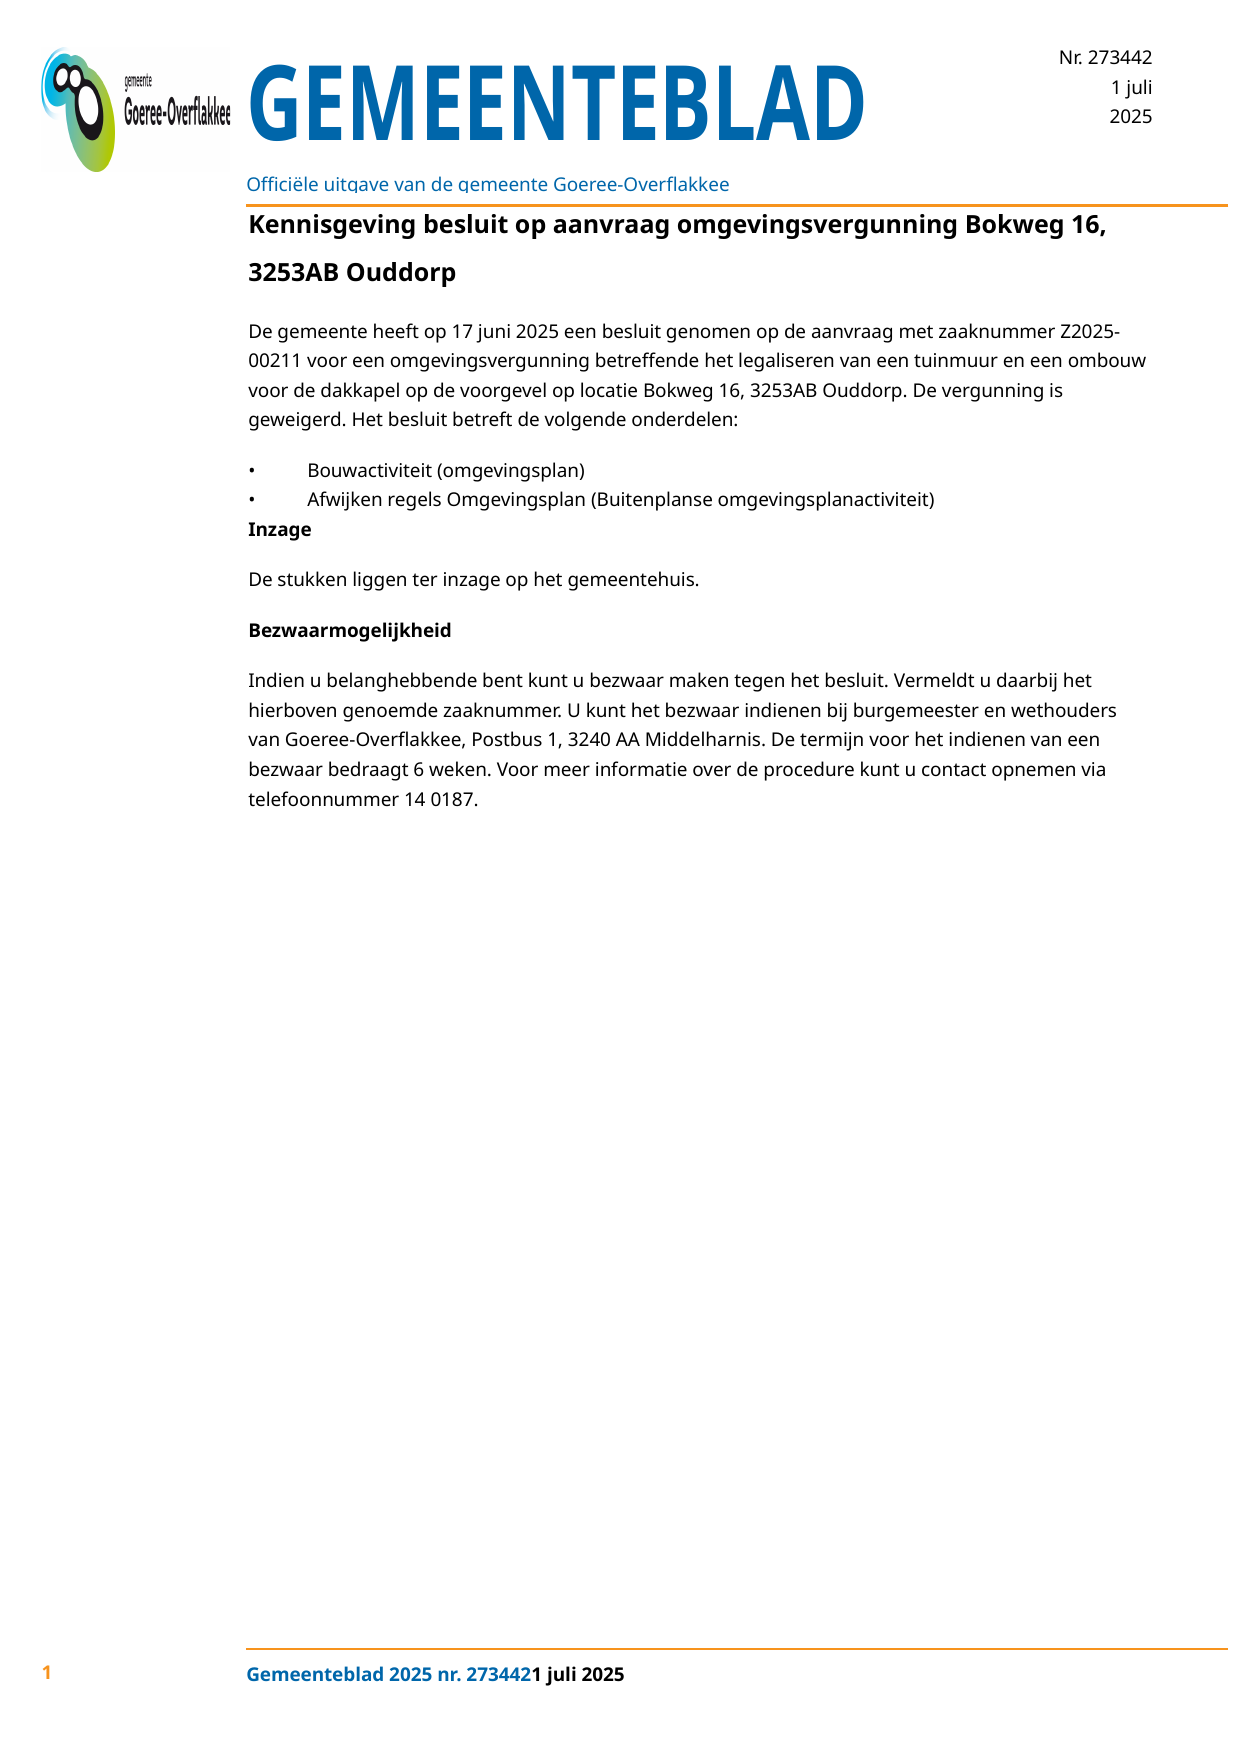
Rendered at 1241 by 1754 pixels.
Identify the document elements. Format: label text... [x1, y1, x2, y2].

list Afwijken regels Omgevingsplan (Buitenplanse omgevingsplanactiviteit) [248, 487, 1152, 512]
text De stukken liggen ter inzage op het gemeentehuis. [248, 567, 1152, 592]
text Inzage [248, 516, 1152, 542]
picture [41, 47, 231, 172]
text De gemeente heeft op 17 juni 2025 een besluit genomen op de aanvraag met zaaknummer Z2025-00211 voor een omgevingsvergunning betreffende het legaliseren van een tuinmuur en een ombouw voor de dakkapel op de voorgevel op locatie Bokweg 16, 3253AB Ouddorp. De vergunning is geweigerd. Het besluit betreft de volgende onderdelen: [248, 318, 1152, 432]
list Bouwactiviteit (omgevingsplan) [248, 457, 1152, 483]
text Bezwaarmogelijkheid [248, 617, 1152, 643]
text Indien u belanghebbende bent kunt u bezwaar maken tegen het besluit. Vermeldt u daarbij het hierboven genoemde zaaknummer. U kunt het bezwaar indienen bij burgemeester en wethouders van Goeree-Overflakkee, Postbus 1, 3240 AA Middelharnis. De termijn voor het indienen van een bezwaar bedraagt 6 weken. Voor meer informatie over de procedure kunt u contact opnemen via telefoonnummer 14 0187. [248, 667, 1152, 812]
text Kennisgeving besluit op aanvraag omgevingsvergunning Bokweg 16, 3253AB Ouddorp [248, 207, 1152, 288]
